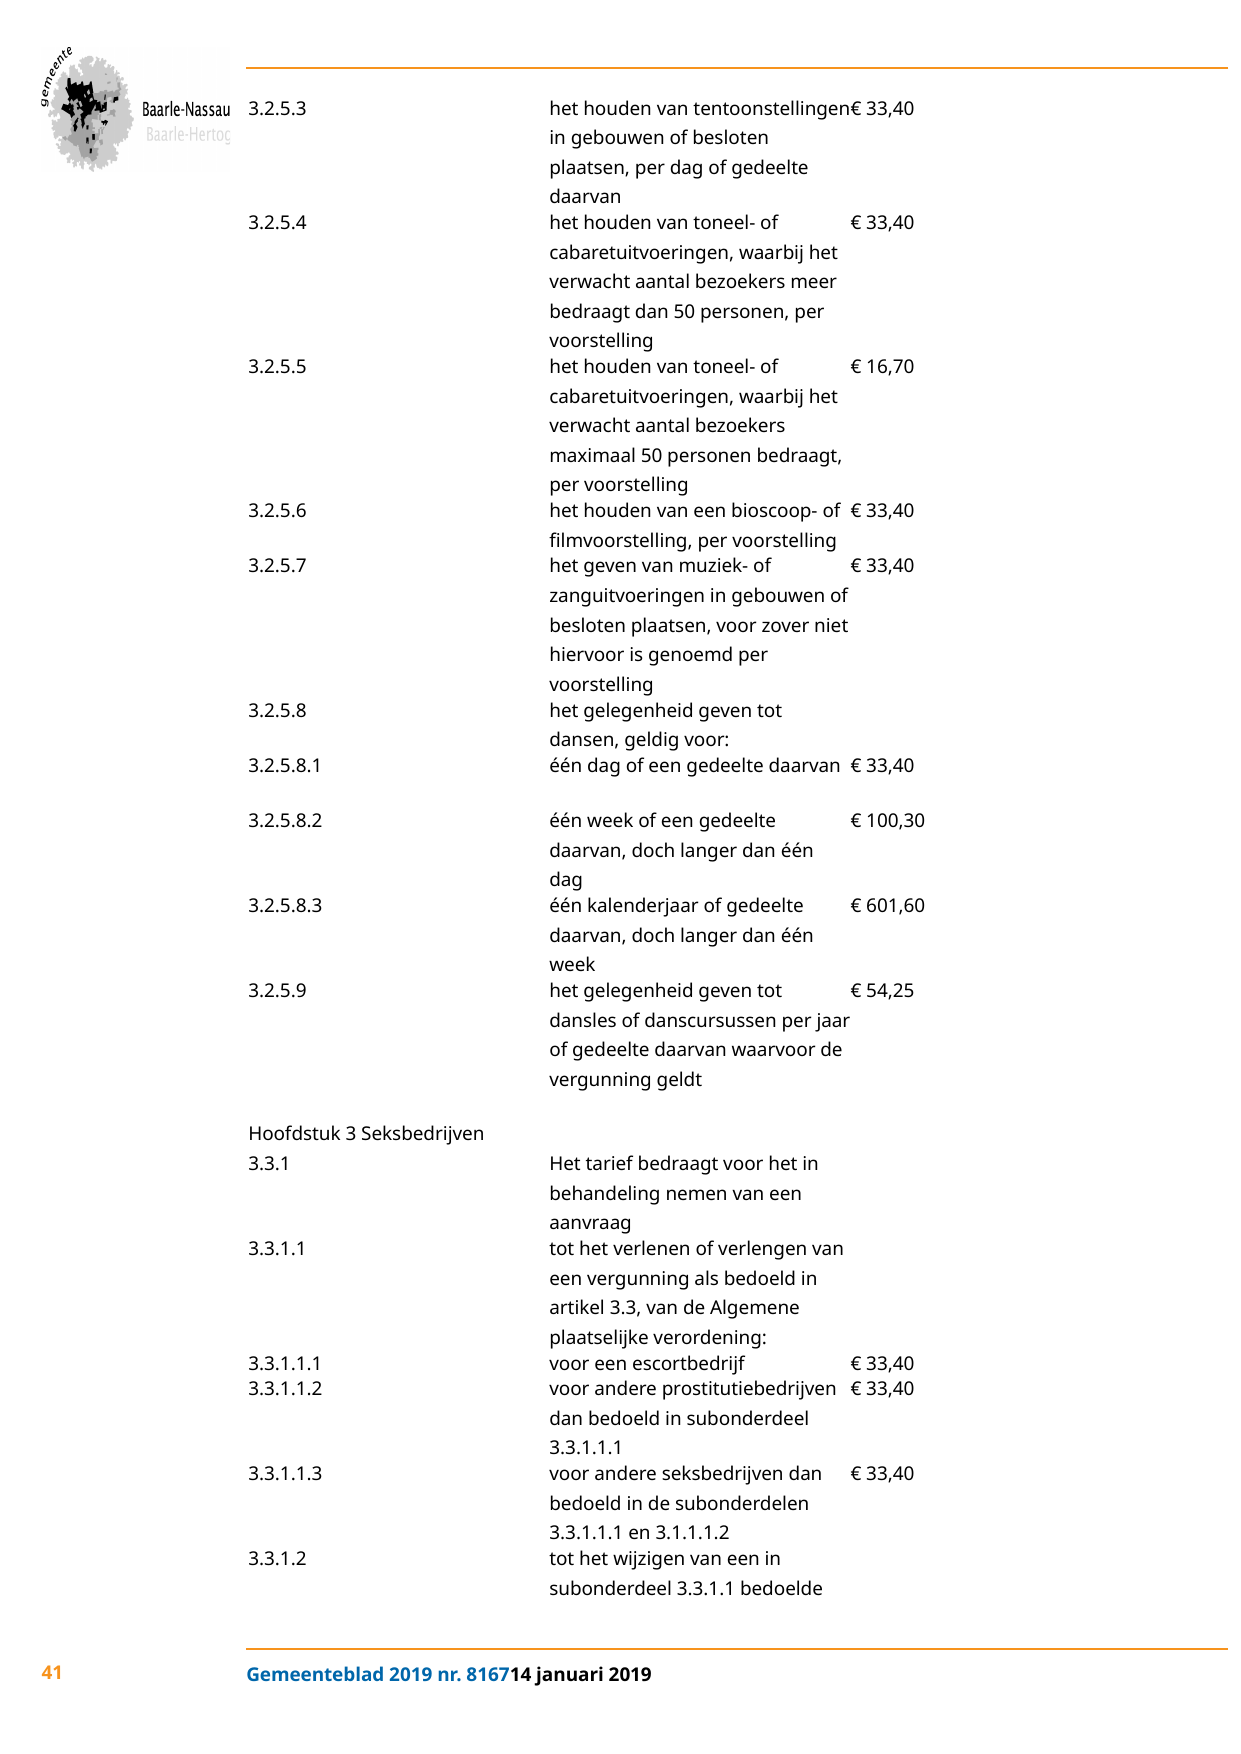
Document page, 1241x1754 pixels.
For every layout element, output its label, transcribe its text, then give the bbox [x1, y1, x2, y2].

table_cell het gelegenheid geven tot dansen, geldig voor: [549, 697, 850, 752]
table_cell 3.2.5.8.2 [248, 808, 549, 892]
table_cell het geven van muziek- of zanguitvoeringen in gebouwen of besloten plaatsen, voor zover niet hiervoor is genoemd per voorstelling [549, 553, 850, 697]
table_cell voor andere prostitutiebedrijven dan bedoeld in subonderdeel 3.3.1.1.1 [549, 1375, 850, 1460]
table_cell € 33,40 [850, 209, 1152, 353]
table_cell het gelegenheid geven tot dansles of danscursussen per jaar of gedeelte daarvan waarvoor de vergunning geldt [549, 977, 850, 1092]
table_cell € 33,40 [850, 498, 1152, 553]
table_cell één week of een gedeelte daarvan, doch langer dan één dag [549, 808, 850, 892]
table_cell 3.2.5.3 [248, 95, 549, 209]
table_cell 3.2.5.8 [248, 697, 549, 752]
table_cell tot het wijzigen van een in subonderdeel 3.3.1.1 bedoelde [549, 1545, 850, 1601]
table_cell € 100,30 [850, 808, 1152, 892]
table_cell € 33,40 [850, 1350, 1152, 1375]
picture [41, 47, 231, 172]
table_cell € 16,70 [850, 353, 1152, 497]
table_cell € 33,40 [850, 553, 1152, 697]
table_header Het tarief bedraagt voor het in behandeling nemen van een aanvraag [549, 1150, 850, 1235]
table_cell 3.2.5.5 [248, 353, 549, 497]
table_cell één kalenderjaar of gedeelte daarvan, doch langer dan één week [549, 892, 850, 977]
table_cell 3.3.1.2 [248, 1545, 549, 1601]
table_cell [549, 1092, 850, 1117]
table_cell het houden van tentoonstellingen in gebouwen of besloten plaatsen, per dag of gedeelte daarvan [549, 95, 850, 209]
table_cell 3.3.1.1.3 [248, 1460, 549, 1545]
table_cell 3.2.5.7 [248, 553, 549, 697]
table_cell 3.3.1.1.1 [248, 1350, 549, 1375]
table_cell één dag of een gedeelte daarvan [549, 752, 850, 807]
table_cell 3.2.5.9 [248, 977, 549, 1092]
table_cell [850, 1235, 1152, 1350]
table_cell 3.2.5.6 [248, 498, 549, 553]
table_header 3.3.1 [248, 1150, 549, 1235]
table_cell tot het verlenen of verlengen van een vergunning als bedoeld in artikel 3.3, van de Algemene plaatselijke verordening: [549, 1235, 850, 1350]
table_cell voor andere seksbedrijven dan bedoeld in de subonderdelen 3.3.1.1.1 en 3.1.1.1.2 [549, 1460, 850, 1545]
table_cell [850, 697, 1152, 752]
table_cell 3.3.1.1.2 [248, 1375, 549, 1460]
table_cell [850, 1092, 1152, 1117]
table_cell het houden van een bioscoop- of filmvoorstelling, per voorstelling [549, 498, 850, 553]
table_cell € 33,40 [850, 1460, 1152, 1545]
table_cell € 33,40 [850, 95, 1152, 209]
table_header [850, 1150, 1152, 1235]
table_cell € 33,40 [850, 1375, 1152, 1460]
table_cell 3.3.1.1 [248, 1235, 549, 1350]
text Hoofdstuk 3 Seksbedrijven [248, 1121, 1152, 1146]
table_cell [850, 1545, 1152, 1601]
table_cell het houden van toneel- of cabaretuitvoeringen, waarbij het verwacht aantal bezoekers maximaal 50 personen bedraagt, per voorstelling [549, 353, 850, 497]
table_cell € 601,60 [850, 892, 1152, 977]
table_cell € 33,40 [850, 752, 1152, 807]
table_cell [248, 1092, 549, 1117]
table_cell € 54,25 [850, 977, 1152, 1092]
table_cell 3.2.5.4 [248, 209, 549, 353]
table_cell 3.2.5.8.1 [248, 752, 549, 807]
table_cell 3.2.5.8.3 [248, 892, 549, 977]
table_cell het houden van toneel- of cabaretuitvoeringen, waarbij het verwacht aantal bezoekers meer bedraagt dan 50 personen, per voorstelling [549, 209, 850, 353]
table_cell voor een escortbedrijf [549, 1350, 850, 1375]
